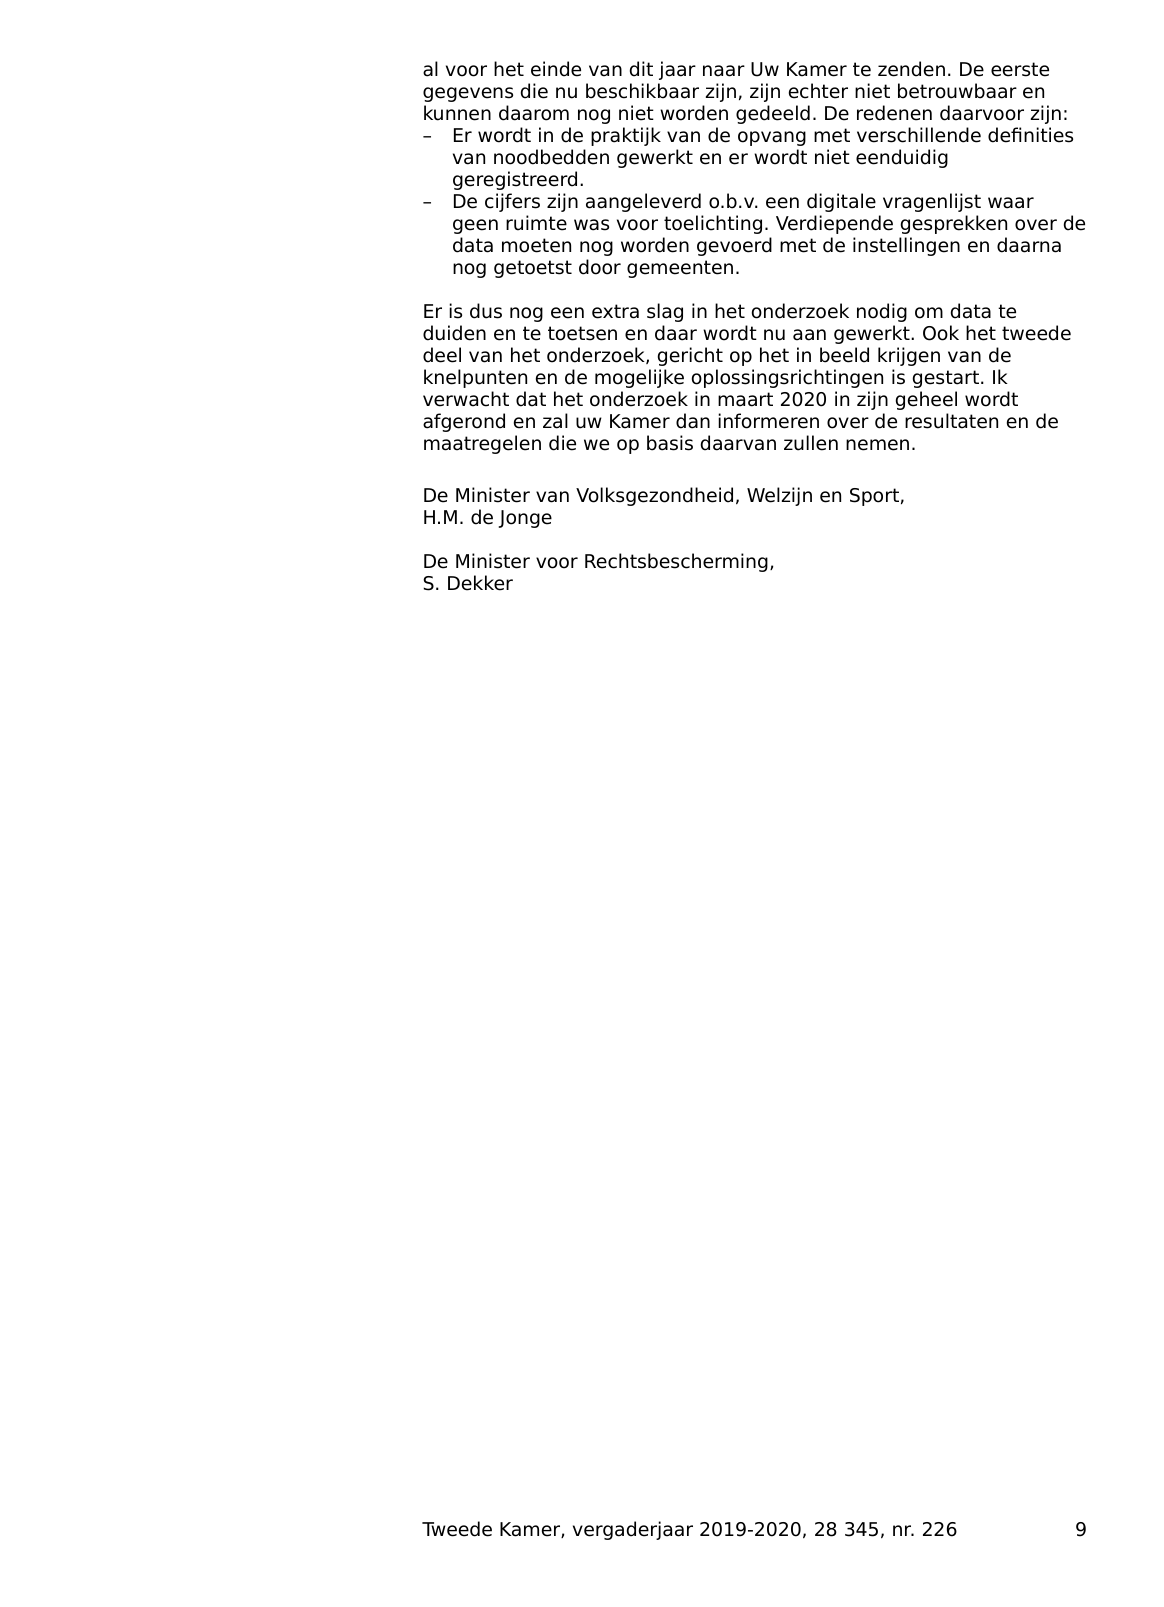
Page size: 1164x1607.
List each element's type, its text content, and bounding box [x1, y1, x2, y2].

text Er is dus nog een extra slag in het onderzoek nodig om data te duiden en te toetsen en daar wordt nu aan gewerkt. Ook het tweede deel van het onderzoek, gericht op het in beeld krijgen van de knelpunten en de mogelijke oplossingsrichtingen is gestart. Ik verwacht dat het onderzoek in maart 2020 in zijn geheel wordt afgerond en zal uw Kamer dan informeren over de resultaten en de maatregelen die we op basis daarvan zullen nemen. [422, 301, 1087, 455]
text al voor het einde van dit jaar naar Uw Kamer te zenden. De eerste gegevens die nu beschikbaar zijn, zijn echter niet betrouwbaar en kunnen daarom nog niet worden gedeeld. De redenen daarvoor zijn: [422, 59, 1087, 125]
text De Minister voor Rechtsbescherming, S. Dekker [422, 551, 1087, 595]
text – De cijfers zijn aangeleverd o.b.v. een digitale vragenlijst waar geen ruimte was voor toelichting. Verdiepende gesprekken over de data moeten nog worden gevoerd met de instellingen en daarna nog getoetst door gemeenten. [422, 191, 1087, 279]
text De Minister van Volksgezondheid, Welzijn en Sport, H.M. de Jonge [422, 485, 1087, 529]
text – Er wordt in de praktijk van de opvang met verschillende definities van noodbedden gewerkt en er wordt niet eenduidig geregistreerd. [422, 125, 1087, 191]
